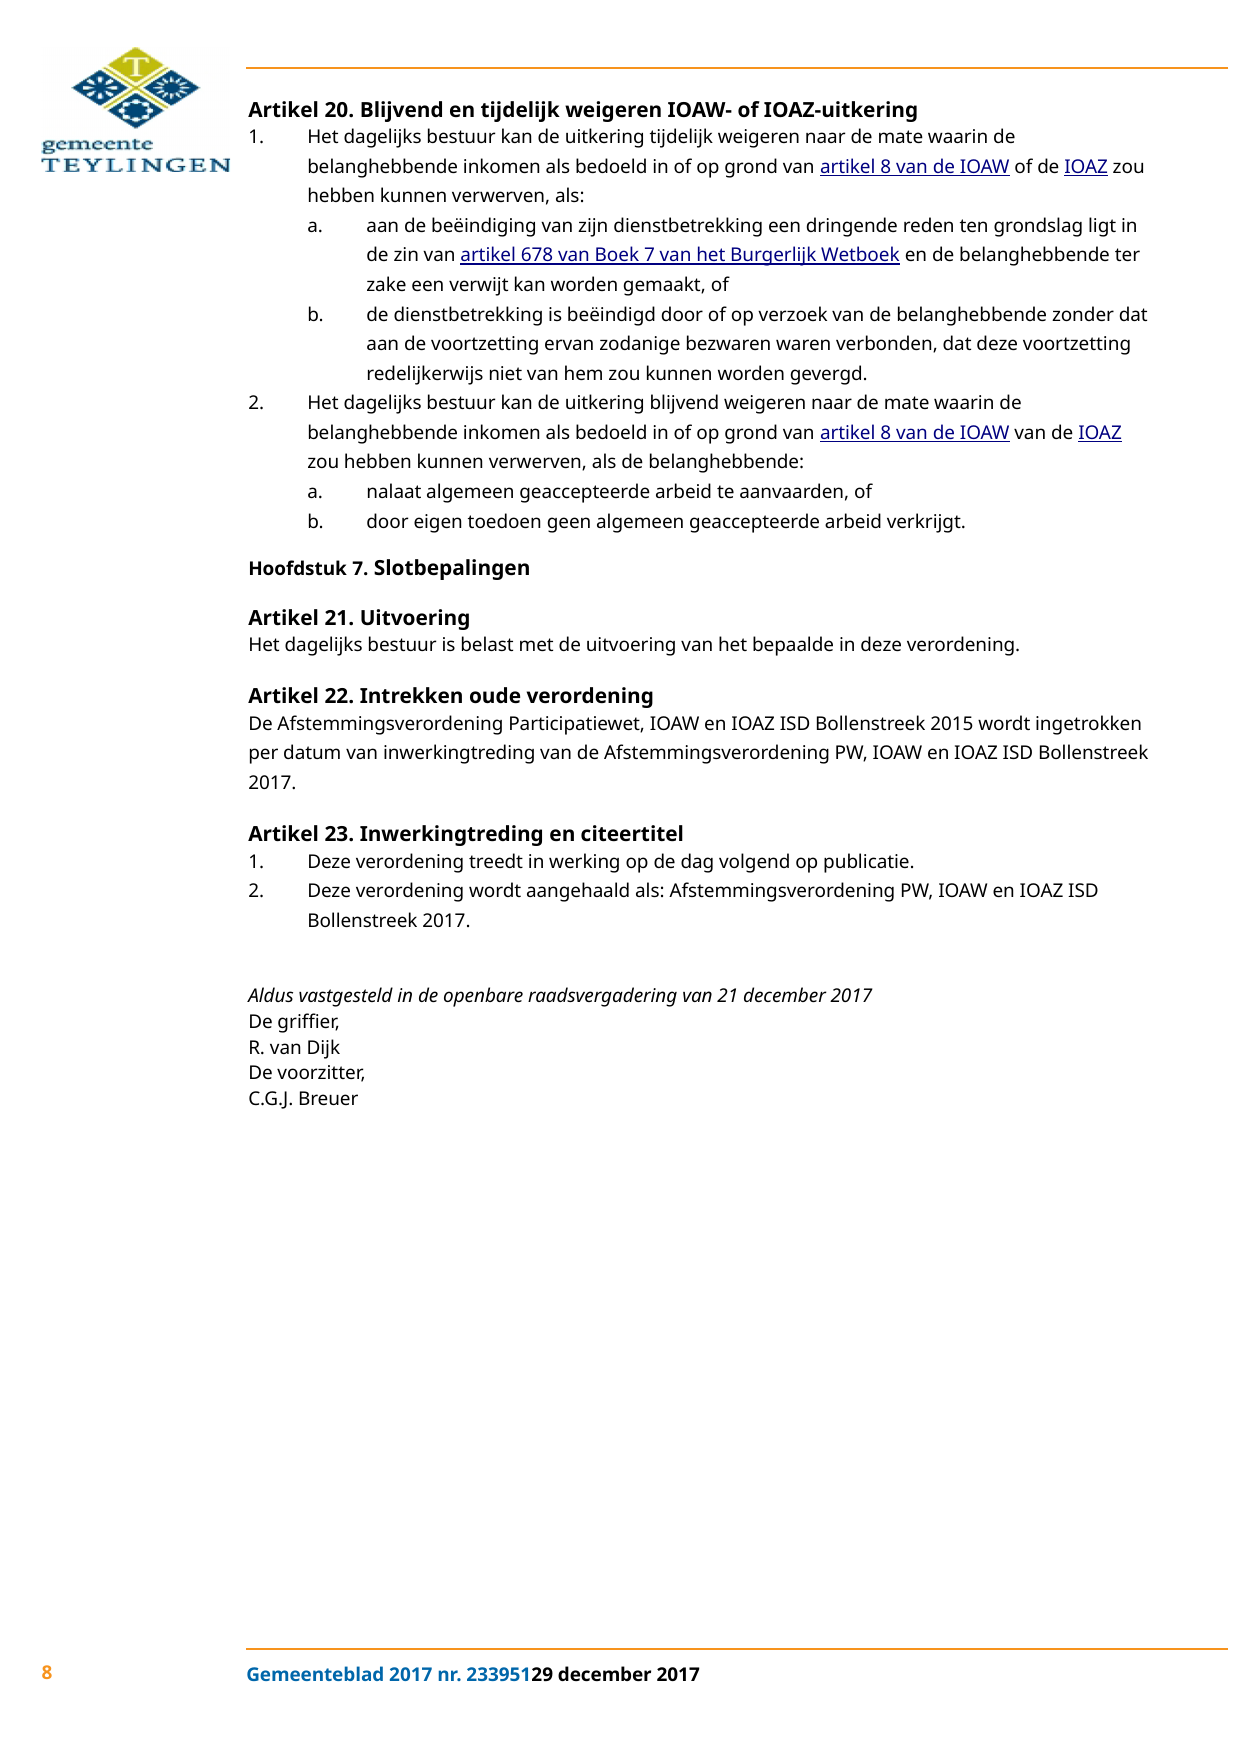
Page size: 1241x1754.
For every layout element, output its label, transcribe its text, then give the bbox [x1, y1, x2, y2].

text Artikel 23. Inwerkingtreding en citeertitel [248, 819, 1152, 848]
list door eigen toedoen geen algemeen geaccepteerde arbeid verkrijgt. [307, 508, 1152, 533]
list Het dagelijks bestuur kan de uitkering tijdelijk weigeren naar de mate waarin de belanghebbende inkomen als bedoeld in of op grond van artikel 8 van de IOAW of de IOAZ zou hebben kunnen verwerven, als: [248, 123, 1152, 208]
text C.G.J. Breuer [248, 1085, 1152, 1111]
text Artikel 21. Uitvoering [248, 603, 1152, 631]
picture [41, 47, 231, 172]
text Artikel 20. Blijvend en tijdelijk weigeren IOAW- of IOAZ-uitkering [248, 95, 1152, 123]
text R. van Dijk [248, 1034, 1152, 1059]
text Het dagelijks bestuur is belast met de uitvoering van het bepaalde in deze verordening. [248, 631, 1152, 657]
text De Afstemmingsverordening Participatiewet, IOAW en IOAZ ISD Bollenstreek 2015 wordt ingetrokken per datum van inwerkingtreding van de Afstemmingsverordening PW, IOAW en IOAZ ISD Bollenstreek 2017. [248, 710, 1152, 795]
list nalaat algemeen geaccepteerde arbeid te aanvaarden, of [307, 478, 1152, 504]
text De griffier, [248, 1008, 1152, 1034]
list Deze verordening treedt in werking op de dag volgend op publicatie. [248, 848, 1152, 874]
list aan de beëindiging van zijn dienstbetrekking een dringende reden ten grondslag ligt in de zin van artikel 678 van Boek 7 van het Burgerlijk Wetboek en de belanghebbende ter zake een verwijt kan worden gemaakt, of [307, 212, 1152, 297]
text Artikel 22. Intrekken oude verordening [248, 682, 1152, 710]
text Aldus vastgesteld in de openbare raadsvergadering van 21 december 2017 [248, 982, 1152, 1008]
list de dienstbetrekking is beëindigd door of op verzoek van de belanghebbende zonder dat aan de voortzetting ervan zodanige bezwaren waren verbonden, dat deze voortzetting redelijkerwijs niet van hem zou kunnen worden gevergd. [307, 301, 1152, 386]
list Deze verordening wordt aangehaald als: Afstemmingsverordening PW, IOAW en IOAZ ISD Bollenstreek 2017. [248, 878, 1152, 933]
text Hoofdstuk 7. Slotbepalingen [248, 553, 1152, 582]
list Het dagelijks bestuur kan de uitkering blijvend weigeren naar de mate waarin de belanghebbende inkomen als bedoeld in of op grond van artikel 8 van de IOAW van de IOAZ zou hebben kunnen verwerven, als de belanghebbende: [248, 389, 1152, 474]
text De voorzitter, [248, 1059, 1152, 1085]
